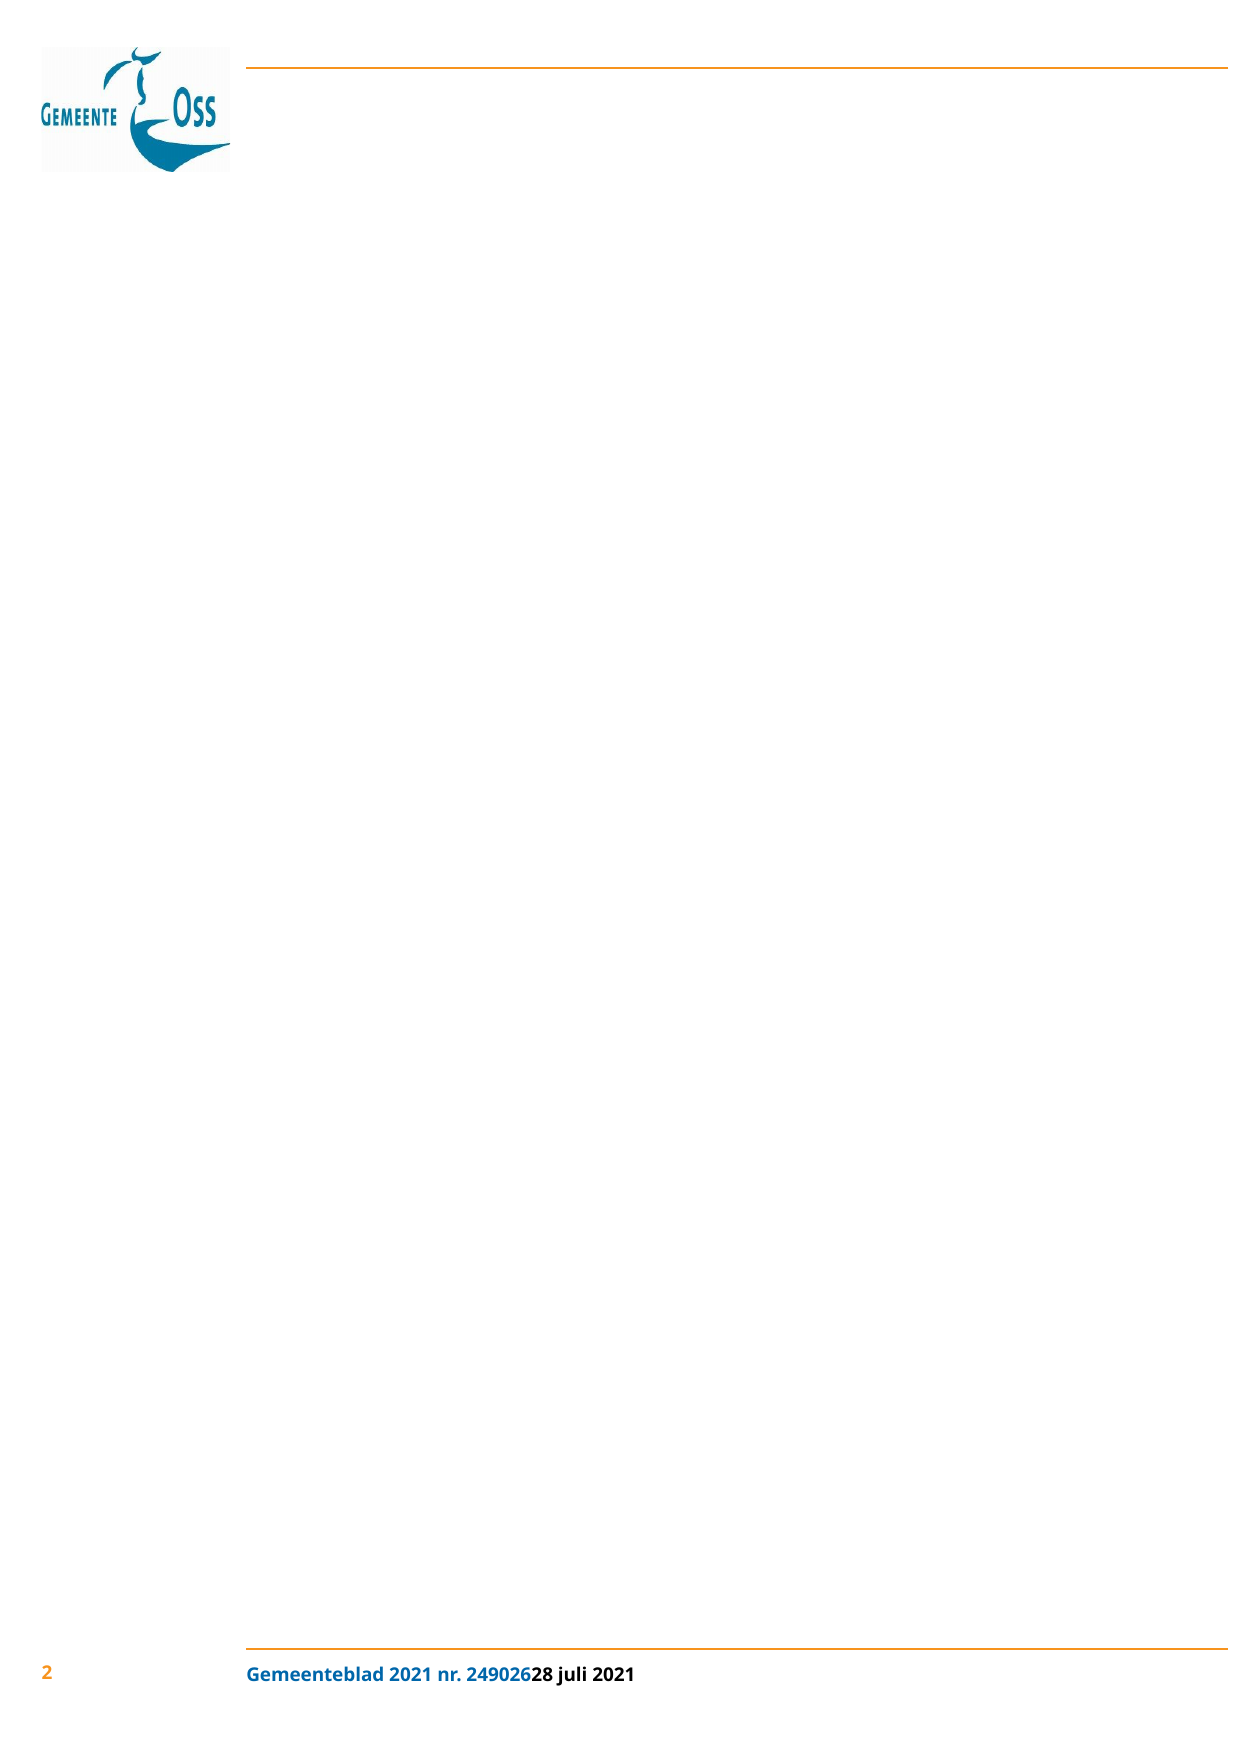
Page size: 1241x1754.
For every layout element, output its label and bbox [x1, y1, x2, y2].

picture [41, 47, 231, 172]
